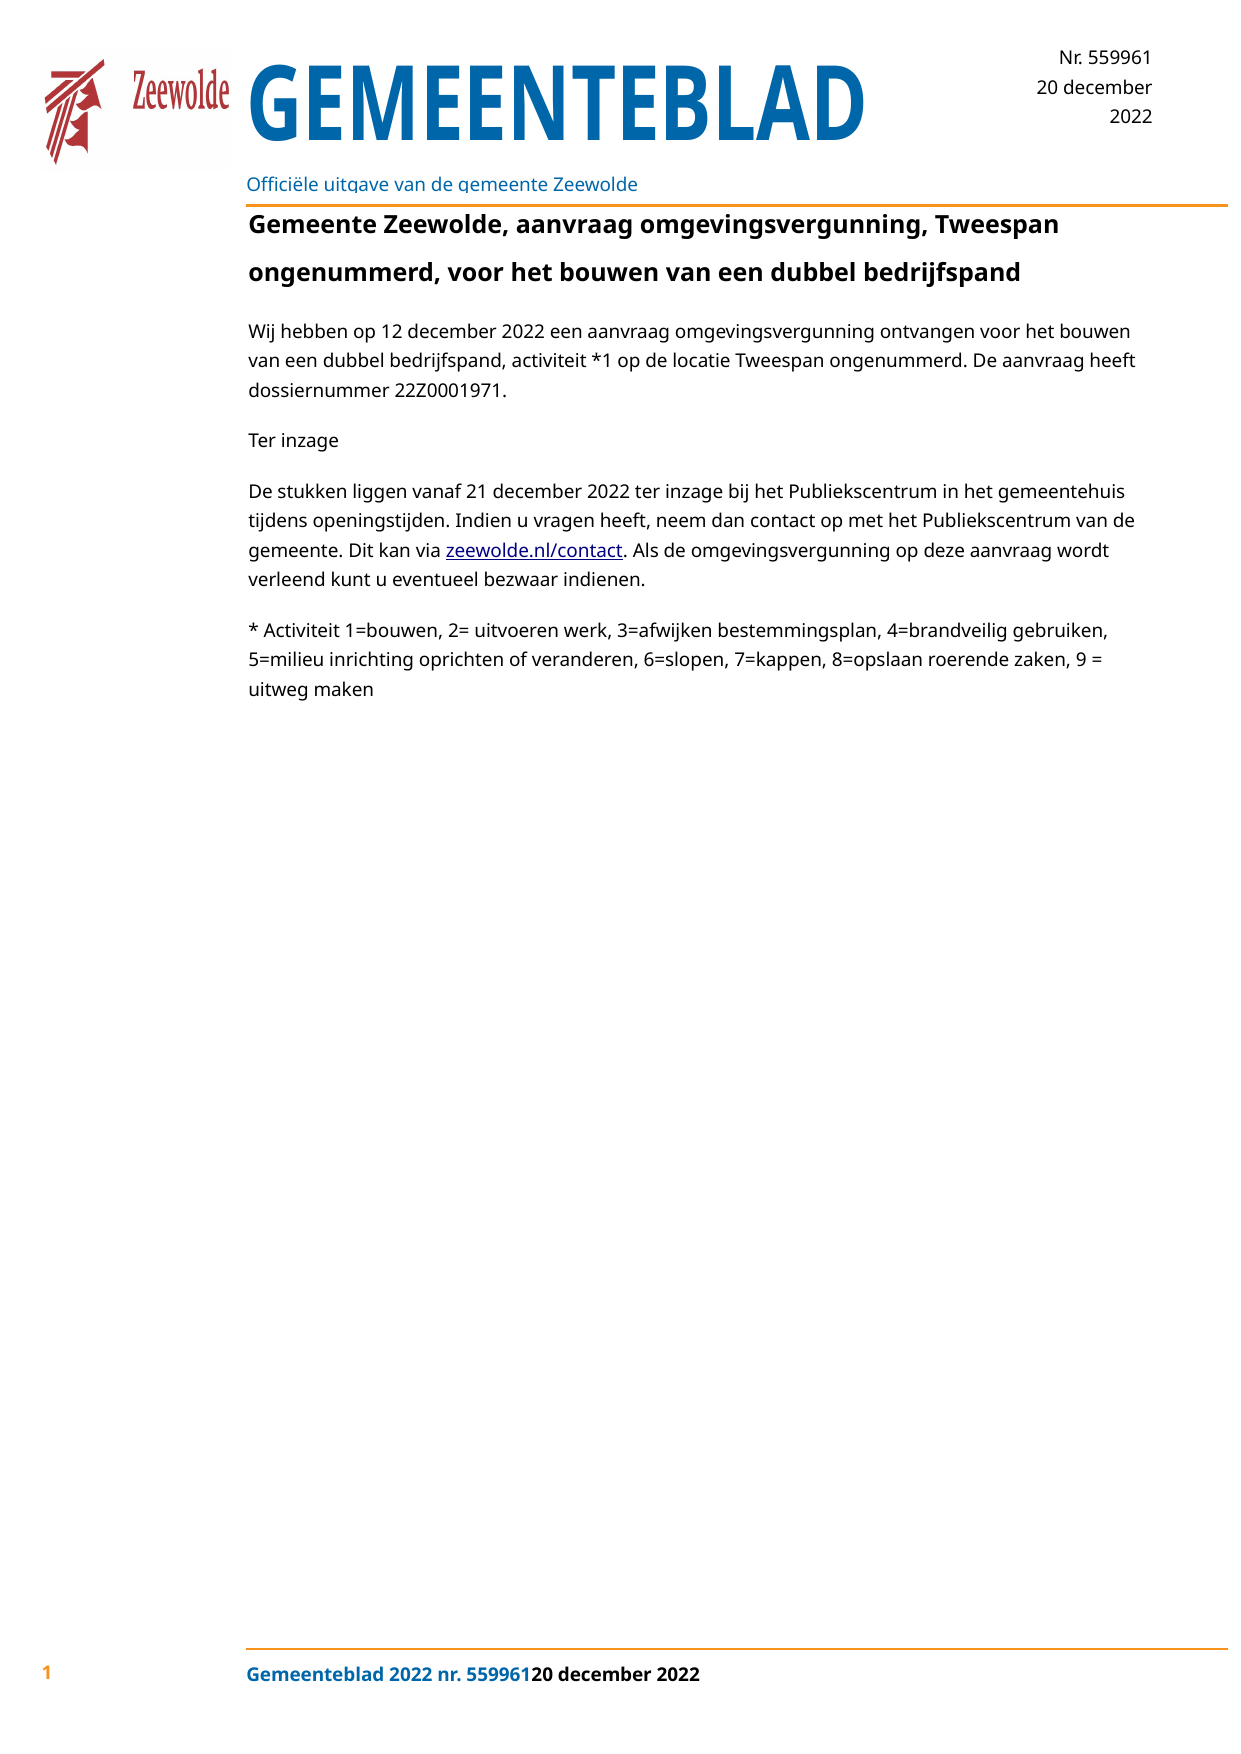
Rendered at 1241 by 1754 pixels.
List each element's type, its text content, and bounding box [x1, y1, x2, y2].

picture [41, 47, 231, 172]
text Wij hebben op 12 december 2022 een aanvraag omgevingsvergunning ontvangen voor het bouwen van een dubbel bedrijfspand, activiteit *1 op de locatie Tweespan ongenummerd. De aanvraag heeft dossiernummer 22Z0001971. [248, 318, 1152, 403]
text De stukken liggen vanaf 21 december 2022 ter inzage bij het Publiekscentrum in het gemeentehuis tijdens openingstijden. Indien u vragen heeft, neem dan contact op met het Publiekscentrum van de gemeente. Dit kan via zeewolde.nl/contact. Als de omgevingsvergunning op deze aanvraag wordt verleend kunt u eventueel bezwaar indienen. [248, 478, 1152, 592]
text * Activiteit 1=bouwen, 2= uitvoeren werk, 3=afwijken bestemmingsplan, 4=brandveilig gebruiken, 5=milieu inrichting oprichten of veranderen, 6=slopen, 7=kappen, 8=opslaan roerende zaken, 9 = uitweg maken [248, 617, 1152, 702]
text Ter inzage [248, 427, 1152, 453]
text Gemeente Zeewolde, aanvraag omgevingsvergunning, Tweespan ongenummerd, voor het bouwen van een dubbel bedrijfspand [248, 207, 1152, 288]
